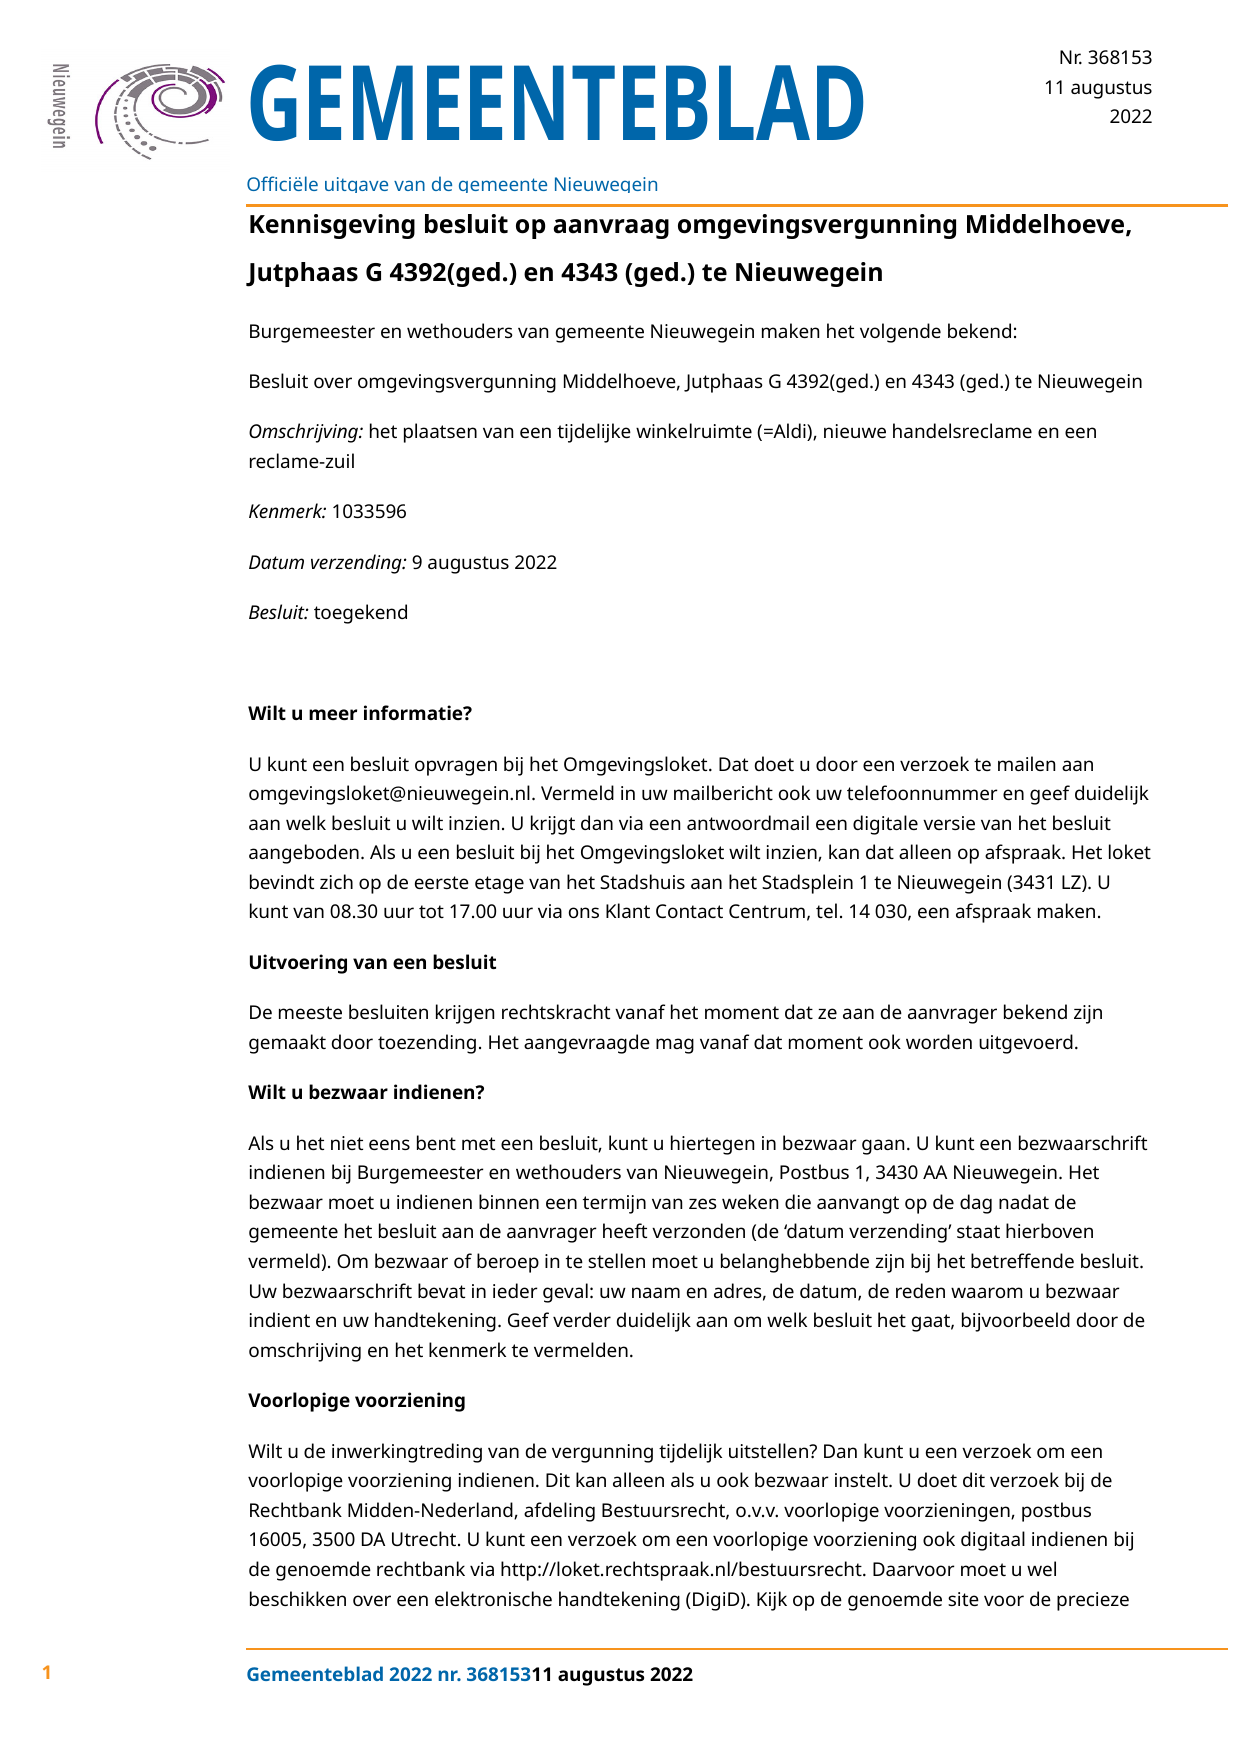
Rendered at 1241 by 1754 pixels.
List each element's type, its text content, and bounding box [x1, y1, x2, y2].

text Besluit over omgevingsvergunning Middelhoeve, Jutphaas G 4392(ged.) en 4343 (ged.) te Nieuwegein [248, 368, 1152, 394]
text Als u het niet eens bent met een besluit, kunt u hiertegen in bezwaar gaan. U kunt een bezwaarschrift indienen bij Burgemeester en wethouders van Nieuwegein, Postbus 1, 3430 AA Nieuwegein. Het bezwaar moet u indienen binnen een termijn van zes weken die aanvangt op de dag nadat de gemeente het besluit aan de aanvrager heeft verzonden (de ‘datum verzending’ staat hierboven vermeld). Om bezwaar of beroep in te stellen moet u belanghebbende zijn bij het betreffende besluit. Uw bezwaarschrift bevat in ieder geval: uw naam en adres, de datum, de reden waarom u bezwaar indient en uw handtekening. Geef verder duidelijk aan om welk besluit het gaat, bijvoorbeeld door de omschrijving en het kenmerk te vermelden. [248, 1130, 1152, 1363]
text Datum verzending: 9 augustus 2022 [248, 549, 1152, 575]
text Burgemeester en wethouders van gemeente Nieuwegein maken het volgende bekend: [248, 318, 1152, 344]
text Besluit: toegekend [248, 599, 1152, 625]
text Kennisgeving besluit op aanvraag omgevingsvergunning Middelhoeve, Jutphaas G 4392(ged.) en 4343 (ged.) te Nieuwegein [248, 207, 1152, 288]
picture [41, 47, 231, 172]
text Voorlopige voorziening [248, 1387, 1152, 1413]
text Omschrijving: het plaatsen van een tijdelijke winkelruimte (=Aldi), nieuwe handelsreclame en een reclame-zuil [248, 419, 1152, 474]
text Wilt u meer informatie? [248, 700, 1152, 726]
text De meeste besluiten krijgen rechtskracht vanaf het moment dat ze aan de aanvrager bekend zijn gemaakt door toezending. Het aangevraagde mag vanaf dat moment ook worden uitgevoerd. [248, 999, 1152, 1055]
text Wilt u bezwaar indienen? [248, 1079, 1152, 1105]
text Uitvoering van een besluit [248, 949, 1152, 975]
text Kenmerk: 1033596 [248, 499, 1152, 524]
text Wilt u de inwerkingtreding van de vergunning tijdelijk uitstellen? Dan kunt u een verzoek om een voorlopige voorziening indienen. Dit kan alleen als u ook bezwaar instelt. U doet dit verzoek bij de Rechtbank Midden-Nederland, afdeling Bestuursrecht, o.v.v. voorlopige voorzieningen, postbus 16005, 3500 DA Utrecht. U kunt een verzoek om een voorlopige voorziening ook digitaal indienen bij de genoemde rechtbank via http://loket.rechtspraak.nl/bestuursrecht. Daarvoor moet u wel beschikken over een elektronische handtekening (DigiD). Kijk op de genoemde site voor de precieze [248, 1438, 1152, 1612]
text U kunt een besluit opvragen bij het Omgevingsloket. Dat doet u door een verzoek te mailen aan omgevingsloket@nieuwegein.nl. Vermeld in uw mailbericht ook uw telefoonnummer en geef duidelijk aan welk besluit u wilt inzien. U krijgt dan via een antwoordmail een digitale versie van het besluit aangeboden. Als u een besluit bij het Omgevingsloket wilt inzien, kan dat alleen op afspraak. Het loket bevindt zich op de eerste etage van het Stadshuis aan het Stadsplein 1 te Nieuwegein (3431 LZ). U kunt van 08.30 uur tot 17.00 uur via ons Klant Contact Centrum, tel. 14 030, een afspraak maken. [248, 751, 1152, 924]
